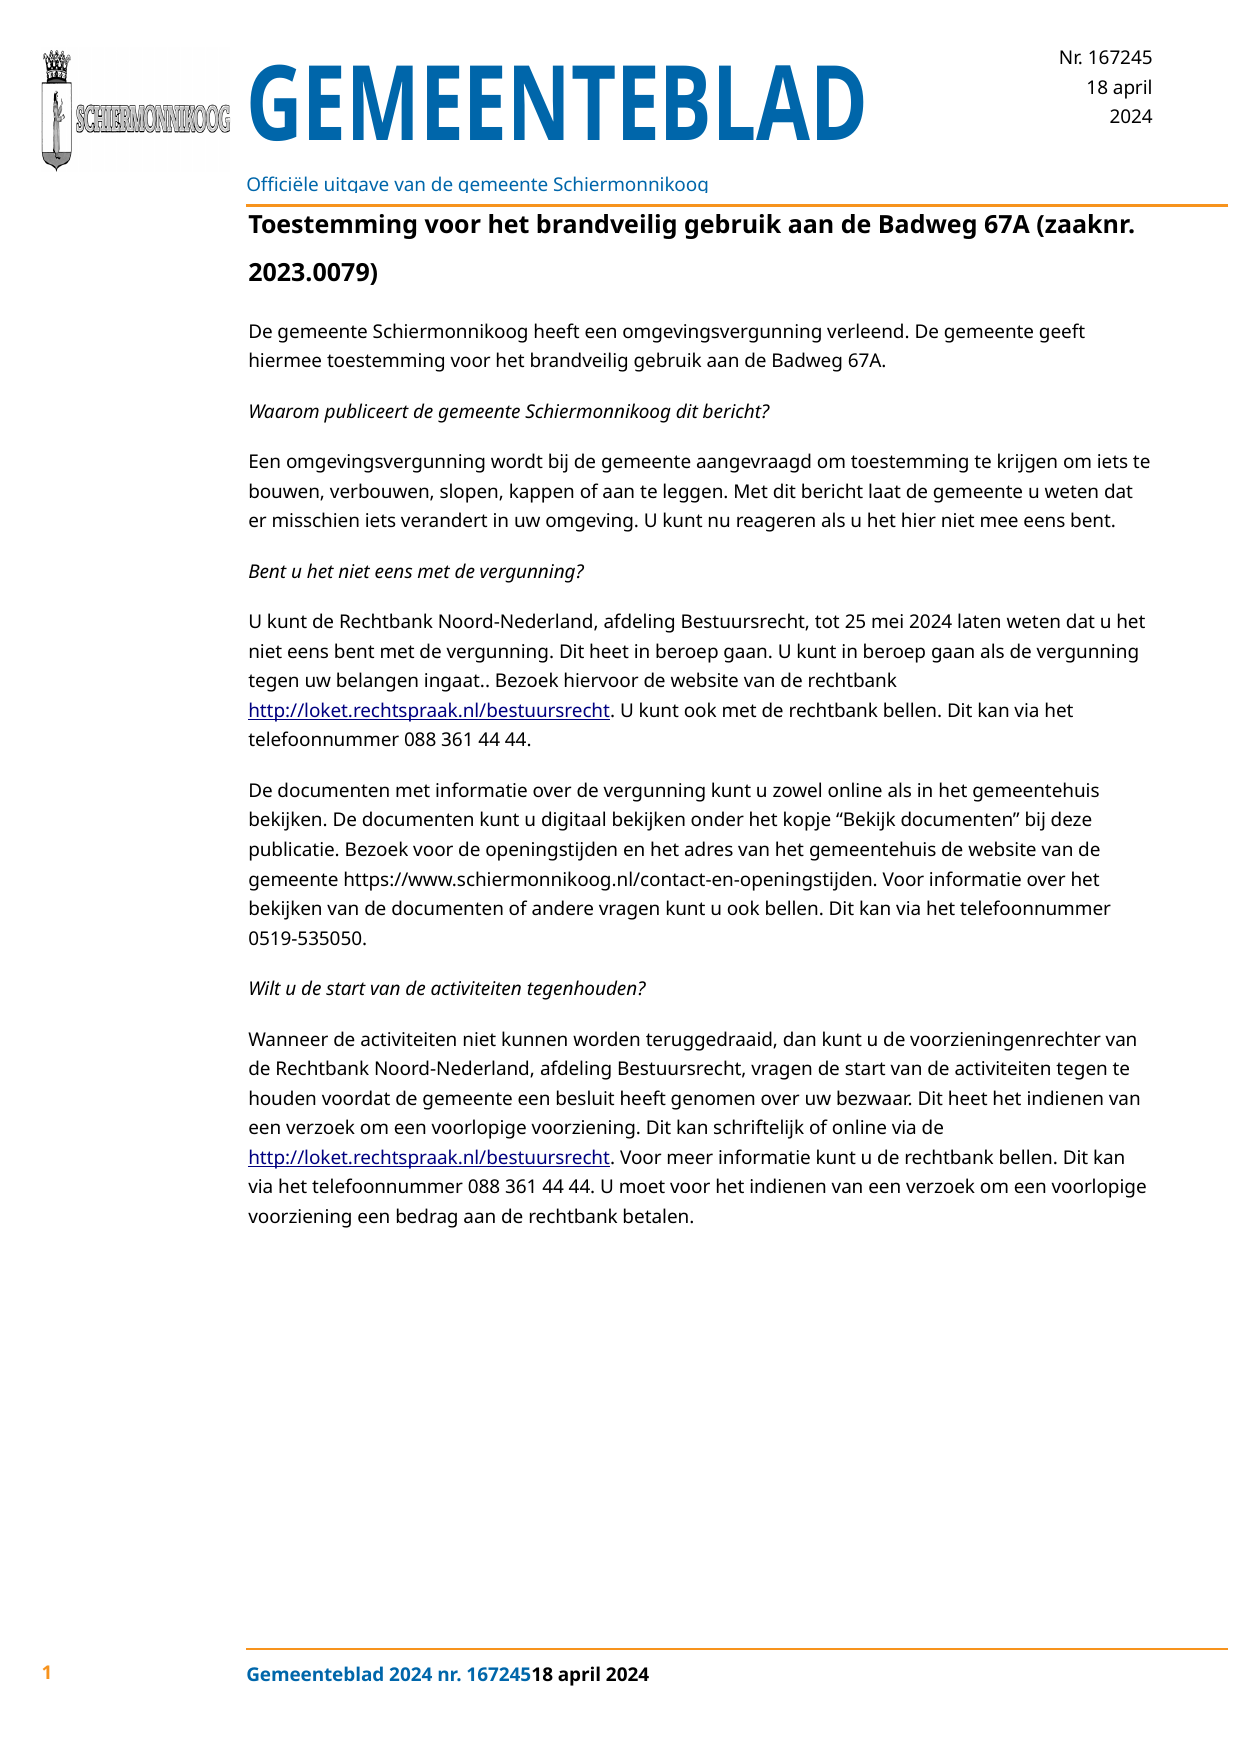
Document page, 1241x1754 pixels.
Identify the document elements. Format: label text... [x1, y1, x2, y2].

text Een omgevingsvergunning wordt bij de gemeente aangevraagd om toestemming te krijgen om iets te bouwen, verbouwen, slopen, kappen of aan te leggen. Met dit bericht laat de gemeente u weten dat er misschien iets verandert in uw omgeving. U kunt nu reageren als u het hier niet mee eens bent. [248, 448, 1152, 533]
text Waarom publiceert de gemeente Schiermonnikoog dit bericht? [248, 398, 1152, 424]
text De gemeente Schiermonnikoog heeft een omgevingsvergunning verleend. De gemeente geeft hiermee toestemming voor het brandveilig gebruik aan de Badweg 67A. [248, 318, 1152, 373]
text Bent u het niet eens met de vergunning? [248, 558, 1152, 584]
text Wanneer de activiteiten niet kunnen worden teruggedraaid, dan kunt u de voorzieningenrechter van de Rechtbank Noord-Nederland, afdeling Bestuursrecht, vragen de start van de activiteiten tegen te houden voordat de gemeente een besluit heeft genomen over uw bezwaar. Dit heet het indienen van een verzoek om een voorlopige voorziening. Dit kan schriftelijk of online via de http://loket.rechtspraak.nl/bestuursrecht. Voor meer informatie kunt u de rechtbank bellen. Dit kan via het telefoonnummer 088 361 44 44. U moet voor het indienen van een verzoek om een voorlopige voorziening een bedrag aan de rechtbank betalen. [248, 1026, 1152, 1229]
picture [41, 47, 231, 172]
text U kunt de Rechtbank Noord-Nederland, afdeling Bestuursrecht, tot 25 mei 2024 laten weten dat u het niet eens bent met de vergunning. Dit heet in beroep gaan. U kunt in beroep gaan als de vergunning tegen uw belangen ingaat.. Bezoek hiervoor de website van de rechtbank http://loket.rechtspraak.nl/bestuursrecht. U kunt ook met de rechtbank bellen. Dit kan via het telefoonnummer 088 361 44 44. [248, 608, 1152, 752]
text Wilt u de start van de activiteiten tegenhouden? [248, 975, 1152, 1001]
text De documenten met informatie over de vergunning kunt u zowel online als in het gemeentehuis bekijken. De documenten kunt u digitaal bekijken onder het kopje “Bekijk documenten” bij deze publicatie. Bezoek voor de openingstijden en het adres van het gemeentehuis de website van de gemeente https://www.schiermonnikoog.nl/contact-en-openingstijden. Voor informatie over het bekijken van de documenten of andere vragen kunt u ook bellen. Dit kan via het telefoonnummer 0519-535050. [248, 777, 1152, 951]
text Toestemming voor het brandveilig gebruik aan de Badweg 67A (zaaknr. 2023.0079) [248, 207, 1152, 288]
